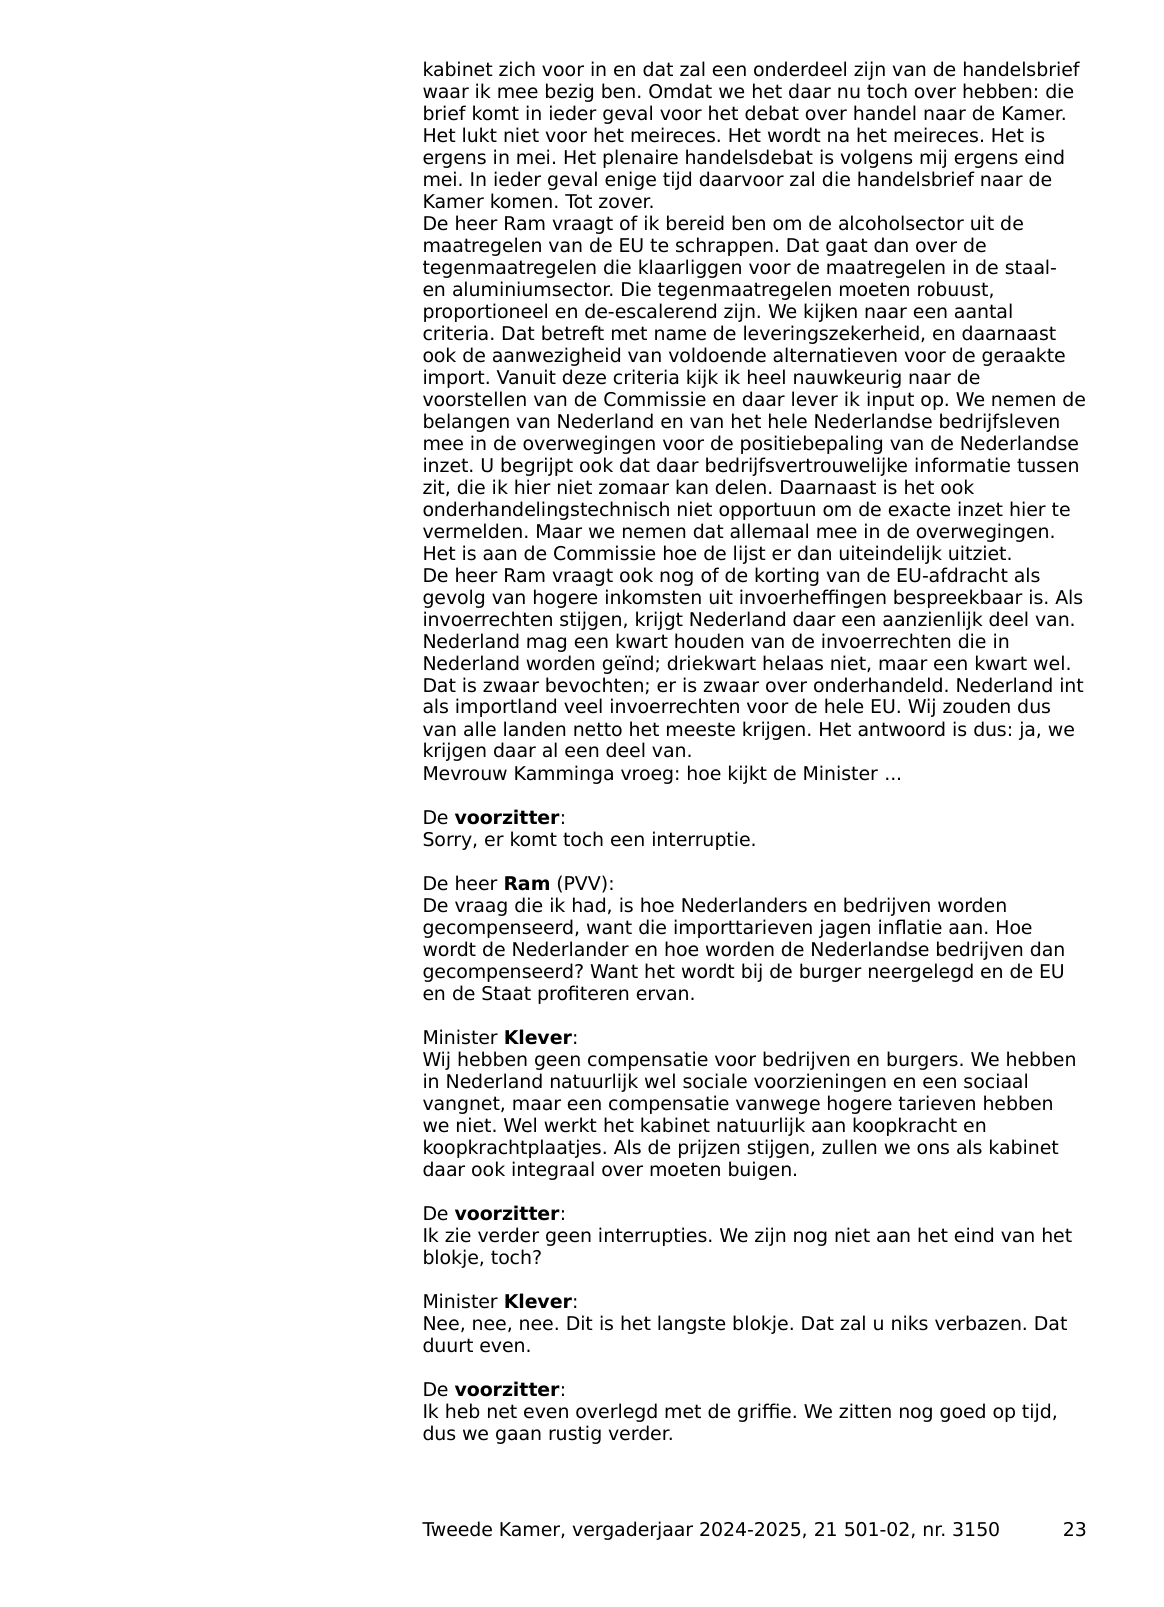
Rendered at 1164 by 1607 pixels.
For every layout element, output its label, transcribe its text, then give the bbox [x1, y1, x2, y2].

text De vraag die ik had, is hoe Nederlanders en bedrijven worden gecompenseerd, want die importtarieven jagen inflatie aan. Hoe wordt de Nederlander en hoe worden de Nederlandse bedrijven dan gecompenseerd? Want het wordt bij de burger neergelegd en de EU en de Staat profiteren ervan. [422, 895, 1087, 1004]
text De voorzitter: [422, 1203, 1087, 1225]
text kabinet zich voor in en dat zal een onderdeel zijn van de handelsbrief waar ik mee bezig ben. Omdat we het daar nu toch over hebben: die brief komt in ieder geval voor het debat over handel naar de Kamer. Het lukt niet voor het meireces. Het wordt na het meireces. Het is ergens in mei. Het plenaire handelsdebat is volgens mij ergens eind mei. In ieder geval enige tijd daarvoor zal die handelsbrief naar de Kamer komen. Tot zover. [422, 59, 1087, 213]
text Minister Klever: [422, 1027, 1087, 1049]
text De heer Ram vraagt of ik bereid ben om de alcoholsector uit de maatregelen van de EU te schrappen. Dat gaat dan over de tegenmaatregelen die klaarliggen voor de maatregelen in de staal- en aluminiumsector. Die tegenmaatregelen moeten robuust, proportioneel en de-escalerend zijn. We kijken naar een aantal criteria. Dat betreft met name de leveringszekerheid, en daarnaast ook de aanwezigheid van voldoende alternatieven voor de geraakte import. Vanuit deze criteria kijk ik heel nauwkeurig naar de voorstellen van de Commissie en daar lever ik input op. We nemen de belangen van Nederland en van het hele Nederlandse bedrijfsleven mee in de overwegingen voor de positiebepaling van de Nederlandse inzet. U begrijpt ook dat daar bedrijfsvertrouwelijke informatie tussen zit, die ik hier niet zomaar kan delen. Daarnaast is het ook onderhandelingstechnisch niet opportuun om de exacte inzet hier te vermelden. Maar we nemen dat allemaal mee in de overwegingen. Het is aan de Commissie hoe de lijst er dan uiteindelijk uitziet. [422, 213, 1087, 564]
text De heer Ram vraagt ook nog of de korting van de EU-afdracht als gevolg van hogere inkomsten uit invoerheffingen bespreekbaar is. Als invoerrechten stijgen, krijgt Nederland daar een aanzienlijk deel van. Nederland mag een kwart houden van de invoerrechten die in Nederland worden geïnd; driekwart helaas niet, maar een kwart wel. Dat is zwaar bevochten; er is zwaar over onderhandeld. Nederland int als importland veel invoerrechten voor de hele EU. Wij zouden dus van alle landen netto het meeste krijgen. Het antwoord is dus: ja, we krijgen daar al een deel van. [422, 564, 1087, 762]
text De voorzitter: [422, 1379, 1087, 1401]
text Ik zie verder geen interrupties. We zijn nog niet aan het eind van het blokje, toch? [422, 1225, 1087, 1269]
text Nee, nee, nee. Dit is het langste blokje. Dat zal u niks verbazen. Dat duurt even. [422, 1313, 1087, 1357]
text Sorry, er komt toch een interruptie. [422, 828, 1087, 851]
text Ik heb net even overlegd met de griffie. We zitten nog goed op tijd, dus we gaan rustig verder. [422, 1401, 1087, 1445]
text Wij hebben geen compensatie voor bedrijven en burgers. We hebben in Nederland natuurlijk wel sociale voorzieningen en een sociaal vangnet, maar een compensatie vanwege hogere tarieven hebben we niet. Wel werkt het kabinet natuurlijk aan koopkracht en koopkrachtplaatjes. Als de prijzen stijgen, zullen we ons als kabinet daar ook integraal over moeten buigen. [422, 1049, 1087, 1181]
text Minister Klever: [422, 1291, 1087, 1313]
text De voorzitter: [422, 807, 1087, 828]
text De heer Ram (PVV): [422, 873, 1087, 895]
text Mevrouw Kamminga vroeg: hoe kijkt de Minister ... [422, 762, 1087, 784]
